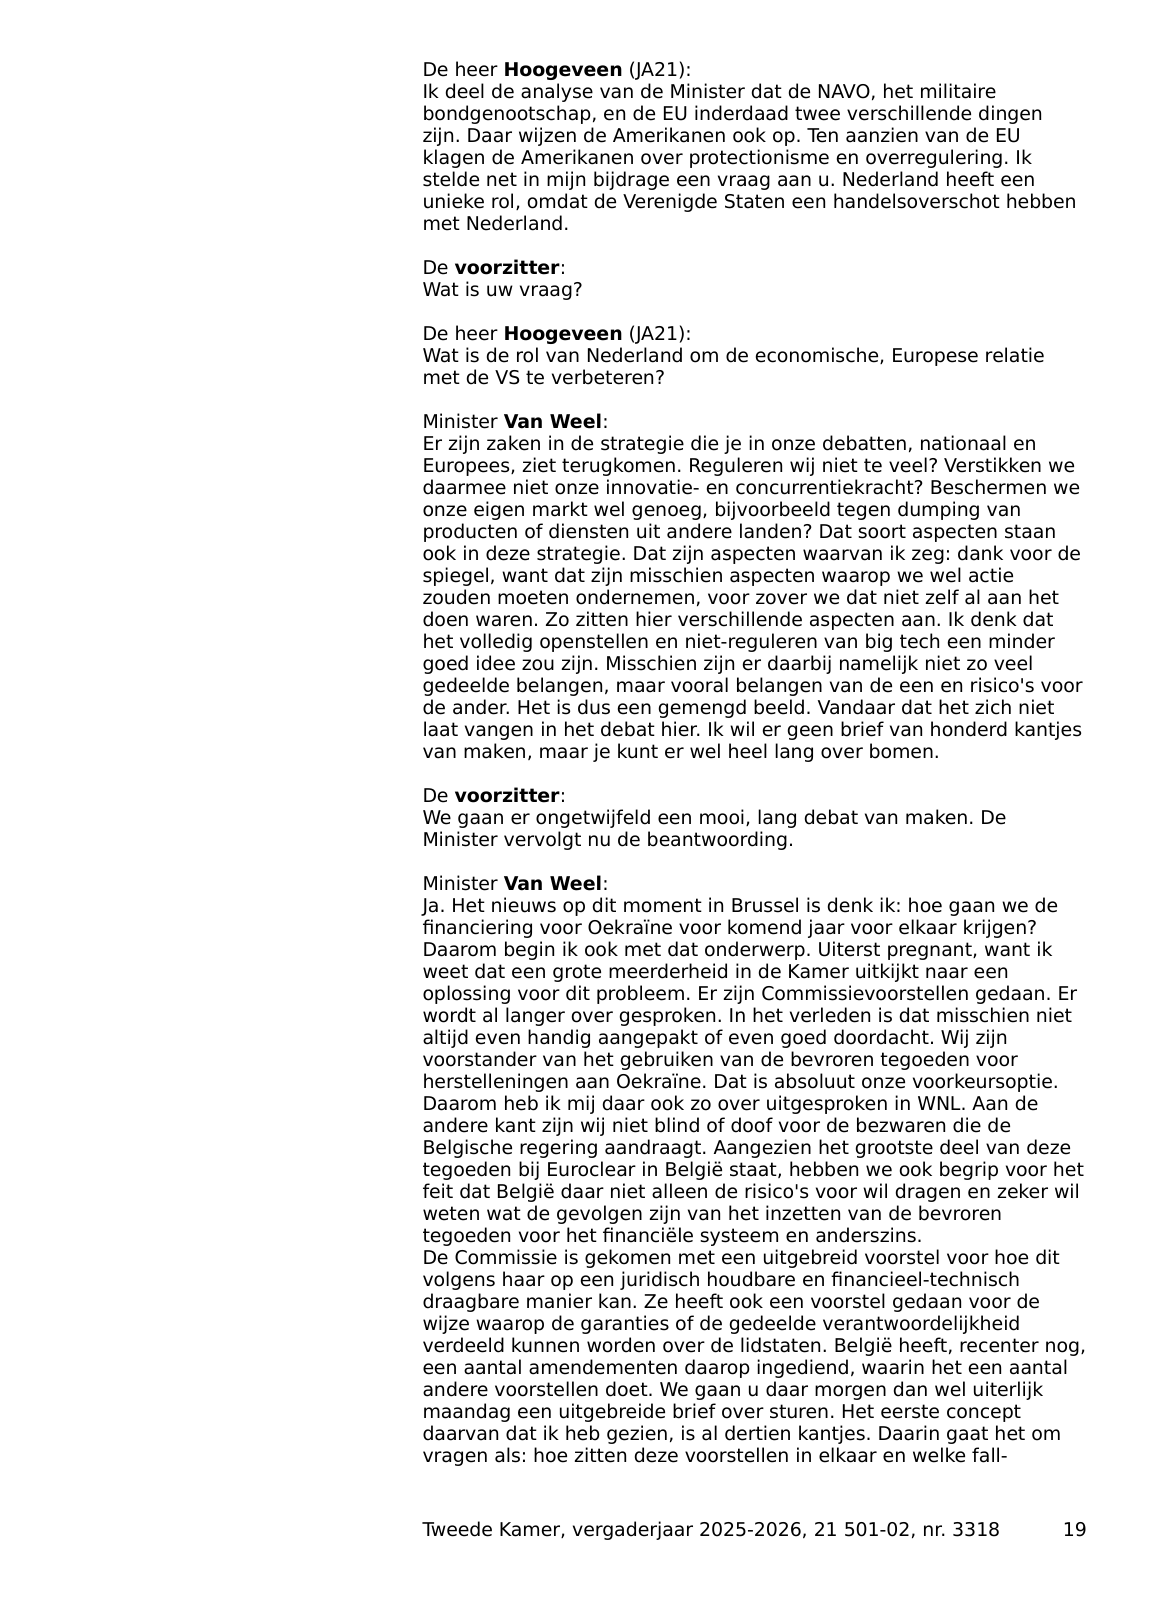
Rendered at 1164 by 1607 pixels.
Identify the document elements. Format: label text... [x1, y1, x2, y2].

text Ja. Het nieuws op dit moment in Brussel is denk ik: hoe gaan we de financiering voor Oekraïne voor komend jaar voor elkaar krijgen? Daarom begin ik ook met dat onderwerp. Uiterst pregnant, want ik weet dat een grote meerderheid in de Kamer uitkijkt naar een oplossing voor dit probleem. Er zijn Commissievoorstellen gedaan. Er wordt al langer over gesproken. In het verleden is dat misschien niet altijd even handig aangepakt of even goed doordacht. Wij zijn voorstander van het gebruiken van de bevroren tegoeden voor herstelleningen aan Oekraïne. Dat is absoluut onze voorkeursoptie. Daarom heb ik mij daar ook zo over uitgesproken in WNL. Aan de andere kant zijn wij niet blind of doof voor de bezwaren die de Belgische regering aandraagt. Aangezien het grootste deel van deze tegoeden bij Euroclear in België staat, hebben we ook begrip voor het feit dat België daar niet alleen de risico's voor wil dragen en zeker wil weten wat de gevolgen zijn van het inzetten van de bevroren tegoeden voor het financiële systeem en anderszins. [422, 895, 1087, 1247]
text De heer Hoogeveen (JA21): [422, 59, 1087, 81]
text Ik deel de analyse van de Minister dat de NAVO, het militaire bondgenootschap, en de EU inderdaad twee verschillende dingen zijn. Daar wijzen de Amerikanen ook op. Ten aanzien van de EU klagen de Amerikanen over protectionisme en overregulering. Ik stelde net in mijn bijdrage een vraag aan u. Nederland heeft een unieke rol, omdat de Verenigde Staten een handelsoverschot hebben met Nederland. [422, 81, 1087, 235]
text Minister Van Weel: [422, 873, 1087, 895]
text De Commissie is gekomen met een uitgebreid voorstel voor hoe dit volgens haar op een juridisch houdbare en financieel-technisch draagbare manier kan. Ze heeft ook een voorstel gedaan voor de wijze waarop de garanties of de gedeelde verantwoordelijkheid verdeeld kunnen worden over de lidstaten. België heeft, recenter nog, een aantal amendementen daarop ingediend, waarin het een aantal andere voorstellen doet. We gaan u daar morgen dan wel uiterlijk maandag een uitgebreide brief over sturen. Het eerste concept daarvan dat ik heb gezien, is al dertien kantjes. Daarin gaat het om vragen als: hoe zitten deze voorstellen in elkaar en welke fall- [422, 1247, 1087, 1467]
text De heer Hoogeveen (JA21): [422, 323, 1087, 345]
text Wat is de rol van Nederland om de economische, Europese relatie met de VS te verbeteren? [422, 345, 1087, 389]
text De voorzitter: [422, 257, 1087, 279]
text Er zijn zaken in de strategie die je in onze debatten, nationaal en Europees, ziet terugkomen. Reguleren wij niet te veel? Verstikken we daarmee niet onze innovatie- en concurrentiekracht? Beschermen we onze eigen markt wel genoeg, bijvoorbeeld tegen dumping van producten of diensten uit andere landen? Dat soort aspecten staan ook in deze strategie. Dat zijn aspecten waarvan ik zeg: dank voor de spiegel, want dat zijn misschien aspecten waarop we wel actie zouden moeten ondernemen, voor zover we dat niet zelf al aan het doen waren. Zo zitten hier verschillende aspecten aan. Ik denk dat het volledig openstellen en niet-reguleren van big tech een minder goed idee zou zijn. Misschien zijn er daarbij namelijk niet zo veel gedeelde belangen, maar vooral belangen van de een en risico's voor de ander. Het is dus een gemengd beeld. Vandaar dat het zich niet laat vangen in het debat hier. Ik wil er geen brief van honderd kantjes van maken, maar je kunt er wel heel lang over bomen. [422, 433, 1087, 763]
text Wat is uw vraag? [422, 279, 1087, 301]
text De voorzitter: [422, 785, 1087, 807]
text We gaan er ongetwijfeld een mooi, lang debat van maken. De Minister vervolgt nu de beantwoording. [422, 807, 1087, 851]
text Minister Van Weel: [422, 411, 1087, 433]
